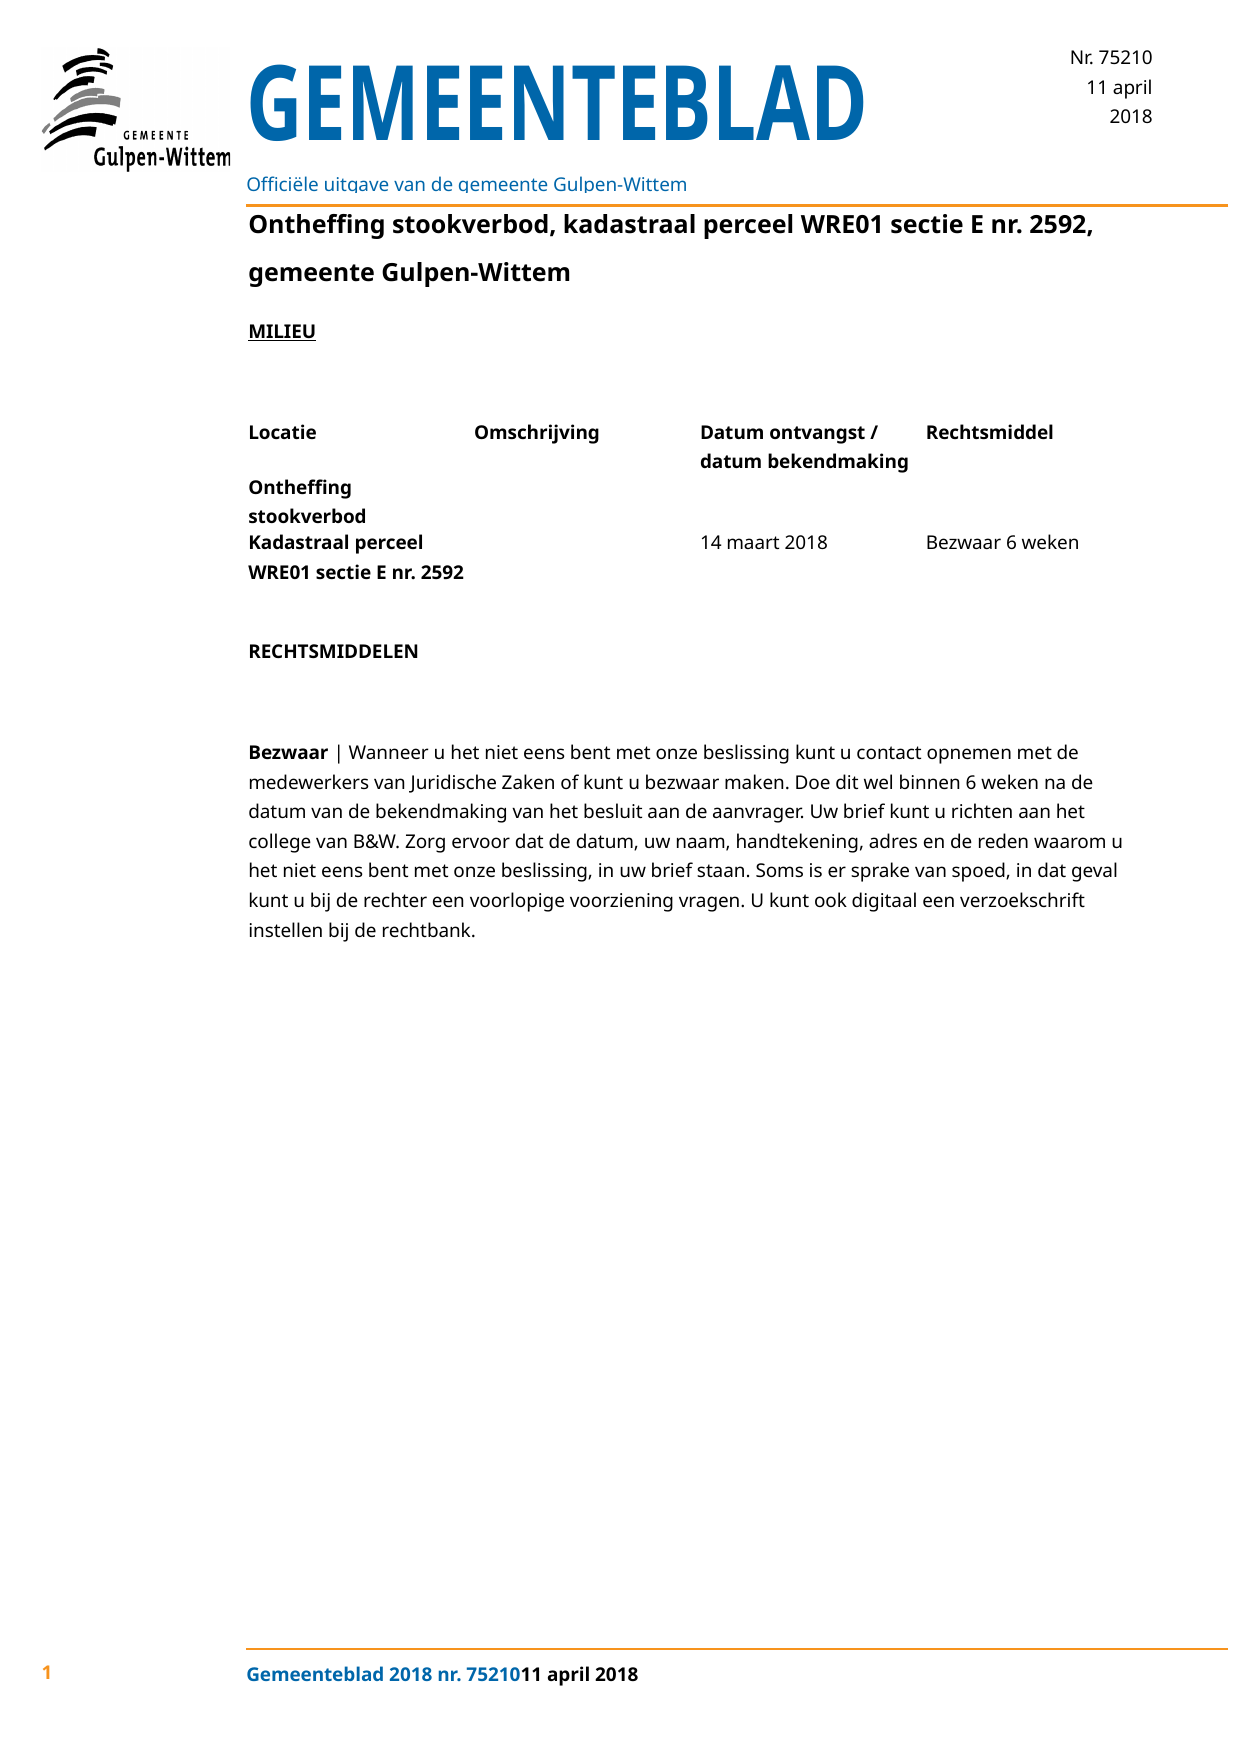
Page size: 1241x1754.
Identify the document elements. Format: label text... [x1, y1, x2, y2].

table_header Omschrijving [474, 419, 700, 474]
table_cell [474, 530, 700, 585]
text Bezwaar | Wanneer u het niet eens bent met onze beslissing kunt u contact opnemen met de medewerkers van Juridische Zaken of kunt u bezwaar maken. Doe dit wel binnen 6 weken na de datum van de bekendmaking van het besluit aan de aanvrager. Uw brief kunt u richten aan het college van B&W. Zorg ervoor dat de datum, uw naam, handtekening, adres en de reden waarom u het niet eens bent met onze beslissing, in uw brief staan. Soms is er sprake van spoed, in dat geval kunt u bij de rechter een voorlopige voorziening vragen. U kunt ook digitaal een verzoekschrift instellen bij de rechtbank. [248, 739, 1152, 942]
table_header Datum ontvangst / datum bekendmaking [700, 419, 926, 474]
table_header Rechtsmiddel [926, 419, 1152, 474]
text RECHTSMIDDELEN [248, 638, 1152, 664]
table_header Locatie [248, 419, 474, 474]
table_cell Bezwaar 6 weken [926, 530, 1152, 585]
table_cell [474, 474, 700, 529]
picture [41, 47, 231, 172]
table_cell 14 maart 2018 [700, 530, 926, 585]
table_cell [700, 474, 926, 529]
table_cell Kadastraal perceel WRE01 sectie E nr. 2592 [248, 530, 474, 585]
table_cell Ontheffing stookverbod [248, 474, 474, 529]
text MILIEU [248, 318, 1152, 344]
table_cell [926, 474, 1152, 529]
text Ontheffing stookverbod, kadastraal perceel WRE01 sectie E nr. 2592, gemeente Gulpen-Wittem [248, 207, 1152, 288]
